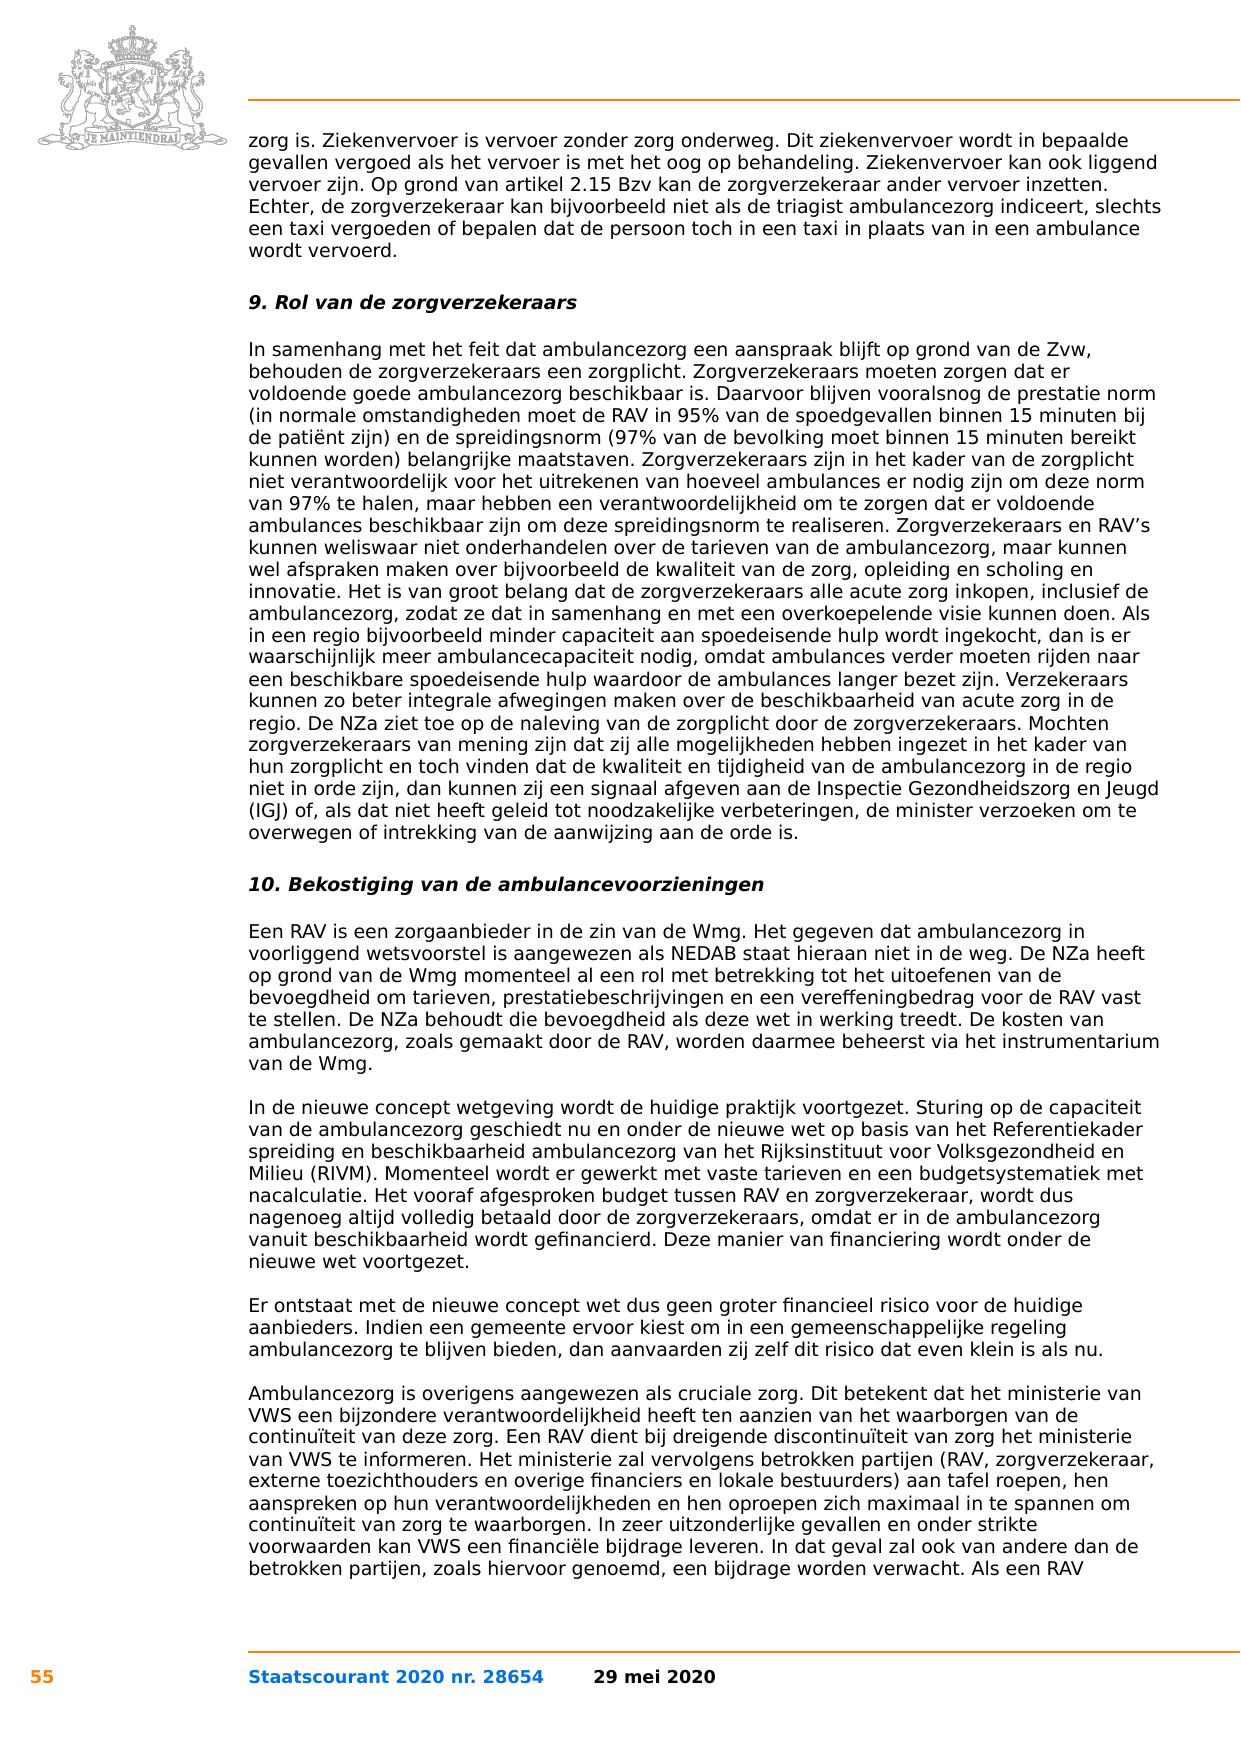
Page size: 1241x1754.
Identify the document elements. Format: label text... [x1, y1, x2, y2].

text In de nieuwe concept wetgeving wordt de huidige praktijk voortgezet. Sturing op de capaciteit van de ambulancezorg geschiedt nu en onder de nieuwe wet op basis van het Referentiekader spreiding en beschikbaarheid ambulancezorg van het Rijksinstituut voor Volksgezondheid en Milieu (RIVM). Momenteel wordt er gewerkt met vaste tarieven en een budgetsystematiek met nacalculatie. Het vooraf afgesproken budget tussen RAV en zorgverzekeraar, wordt dus nagenoeg altijd volledig betaald door de zorgverzekeraars, omdat er in de ambulancezorg vanuit beschikbaarheid wordt gefinancierd. Deze manier van financiering wordt onder de nieuwe wet voortgezet. [248, 1097, 1163, 1273]
subtitle 9. Rol van de zorgverzekeraars [248, 292, 1163, 314]
text Er ontstaat met de nieuwe concept wet dus geen groter financieel risico voor de huidige aanbieders. Indien een gemeente ervoor kiest om in een gemeenschappelijke regeling ambulancezorg te blijven bieden, dan aanvaarden zij zelf dit risico dat even klein is als nu. [248, 1295, 1163, 1361]
text Een RAV is een zorgaanbieder in de zin van de Wmg. Het gegeven dat ambulancezorg in voorliggend wetsvoorstel is aangewezen als NEDAB staat hieraan niet in de weg. De NZa heeft op grond van de Wmg momenteel al een rol met betrekking tot het uitoefenen van de bevoegdheid om tarieven, prestatiebeschrijvingen en een vereffeningbedrag voor de RAV vast te stellen. De NZa behoudt die bevoegdheid als deze wet in werking treedt. De kosten van ambulancezorg, zoals gemaakt door de RAV, worden daarmee beheerst via het instrumentarium van de Wmg. [248, 921, 1163, 1075]
picture [38, 25, 227, 150]
text Ambulancezorg is overigens aangewezen als cruciale zorg. Dit betekent dat het ministerie van VWS een bijzondere verantwoordelijkheid heeft ten aanzien van het waarborgen van de continuïteit van deze zorg. Een RAV dient bij dreigende discontinuïteit van zorg het ministerie van VWS te informeren. Het ministerie zal vervolgens betrokken partijen (RAV, zorgverzekeraar, externe toezichthouders en overige financiers en lokale bestuurders) aan tafel roepen, hen aanspreken op hun verantwoordelijkheden en hen oproepen zich maximaal in te spannen om continuïteit van zorg te waarborgen. In zeer uitzonderlijke gevallen en onder strikte voorwaarden kan VWS een financiële bijdrage leveren. In dat geval zal ook van andere dan de betrokken partijen, zoals hiervoor genoemd, een bijdrage worden verwacht. Als een RAV [248, 1382, 1163, 1580]
text In samenhang met het feit dat ambulancezorg een aanspraak blijft op grond van de Zvw, behouden de zorgverzekeraars een zorgplicht. Zorgverzekeraars moeten zorgen dat er voldoende goede ambulancezorg beschikbaar is. Daarvoor blijven vooralsnog de prestatie norm (in normale omstandigheden moet de RAV in 95% van de spoedgevallen binnen 15 minuten bij de patiënt zijn) en de spreidingsnorm (97% van de bevolking moet binnen 15 minuten bereikt kunnen worden) belangrijke maatstaven. Zorgverzekeraars zijn in het kader van de zorgplicht niet verantwoordelijk voor het uitrekenen van hoeveel ambulances er nodig zijn om deze norm van 97% te halen, maar hebben een verantwoordelijkheid om te zorgen dat er voldoende ambulances beschikbaar zijn om deze spreidingsnorm te realiseren. Zorgverzekeraars en RAV’s kunnen weliswaar niet onderhandelen over de tarieven van de ambulancezorg, maar kunnen wel afspraken maken over bijvoorbeeld de kwaliteit van de zorg, opleiding en scholing en innovatie. Het is van groot belang dat de zorgverzekeraars alle acute zorg inkopen, inclusief de ambulancezorg, zodat ze dat in samenhang en met een overkoepelende visie kunnen doen. Als in een regio bijvoorbeeld minder capaciteit aan spoedeisende hulp wordt ingekocht, dan is er waarschijnlijk meer ambulancecapaciteit nodig, omdat ambulances verder moeten rijden naar een beschikbare spoedeisende hulp waardoor de ambulances langer bezet zijn. Verzekeraars kunnen zo beter integrale afwegingen maken over de beschikbaarheid van acute zorg in de regio. De NZa ziet toe op de naleving van de zorgplicht door de zorgverzekeraars. Mochten zorgverzekeraars van mening zijn dat zij alle mogelijkheden hebben ingezet in het kader van hun zorgplicht en toch vinden dat de kwaliteit en tijdigheid van de ambulancezorg in de regio niet in orde zijn, dan kunnen zij een signaal afgeven aan de Inspectie Gezondheidszorg en Jeugd (IGJ) of, als dat niet heeft geleid tot noodzakelijke verbeteringen, de minister verzoeken om te overwegen of intrekking van de aanwijzing aan de orde is. [248, 339, 1163, 844]
subtitle 10. Bekostiging van de ambulancevoorzieningen [248, 874, 1163, 896]
text zorg is. Ziekenvervoer is vervoer zonder zorg onderweg. Dit ziekenvervoer wordt in bepaalde gevallen vergoed als het vervoer is met het oog op behandeling. Ziekenvervoer kan ook liggend vervoer zijn. Op grond van artikel 2.15 Bzv kan de zorgverzekeraar ander vervoer inzetten. Echter, de zorgverzekeraar kan bijvoorbeeld niet als de triagist ambulancezorg indiceert, slechts een taxi vergoeden of bepalen dat de persoon toch in een taxi in plaats van in een ambulance wordt vervoerd. [248, 130, 1163, 262]
